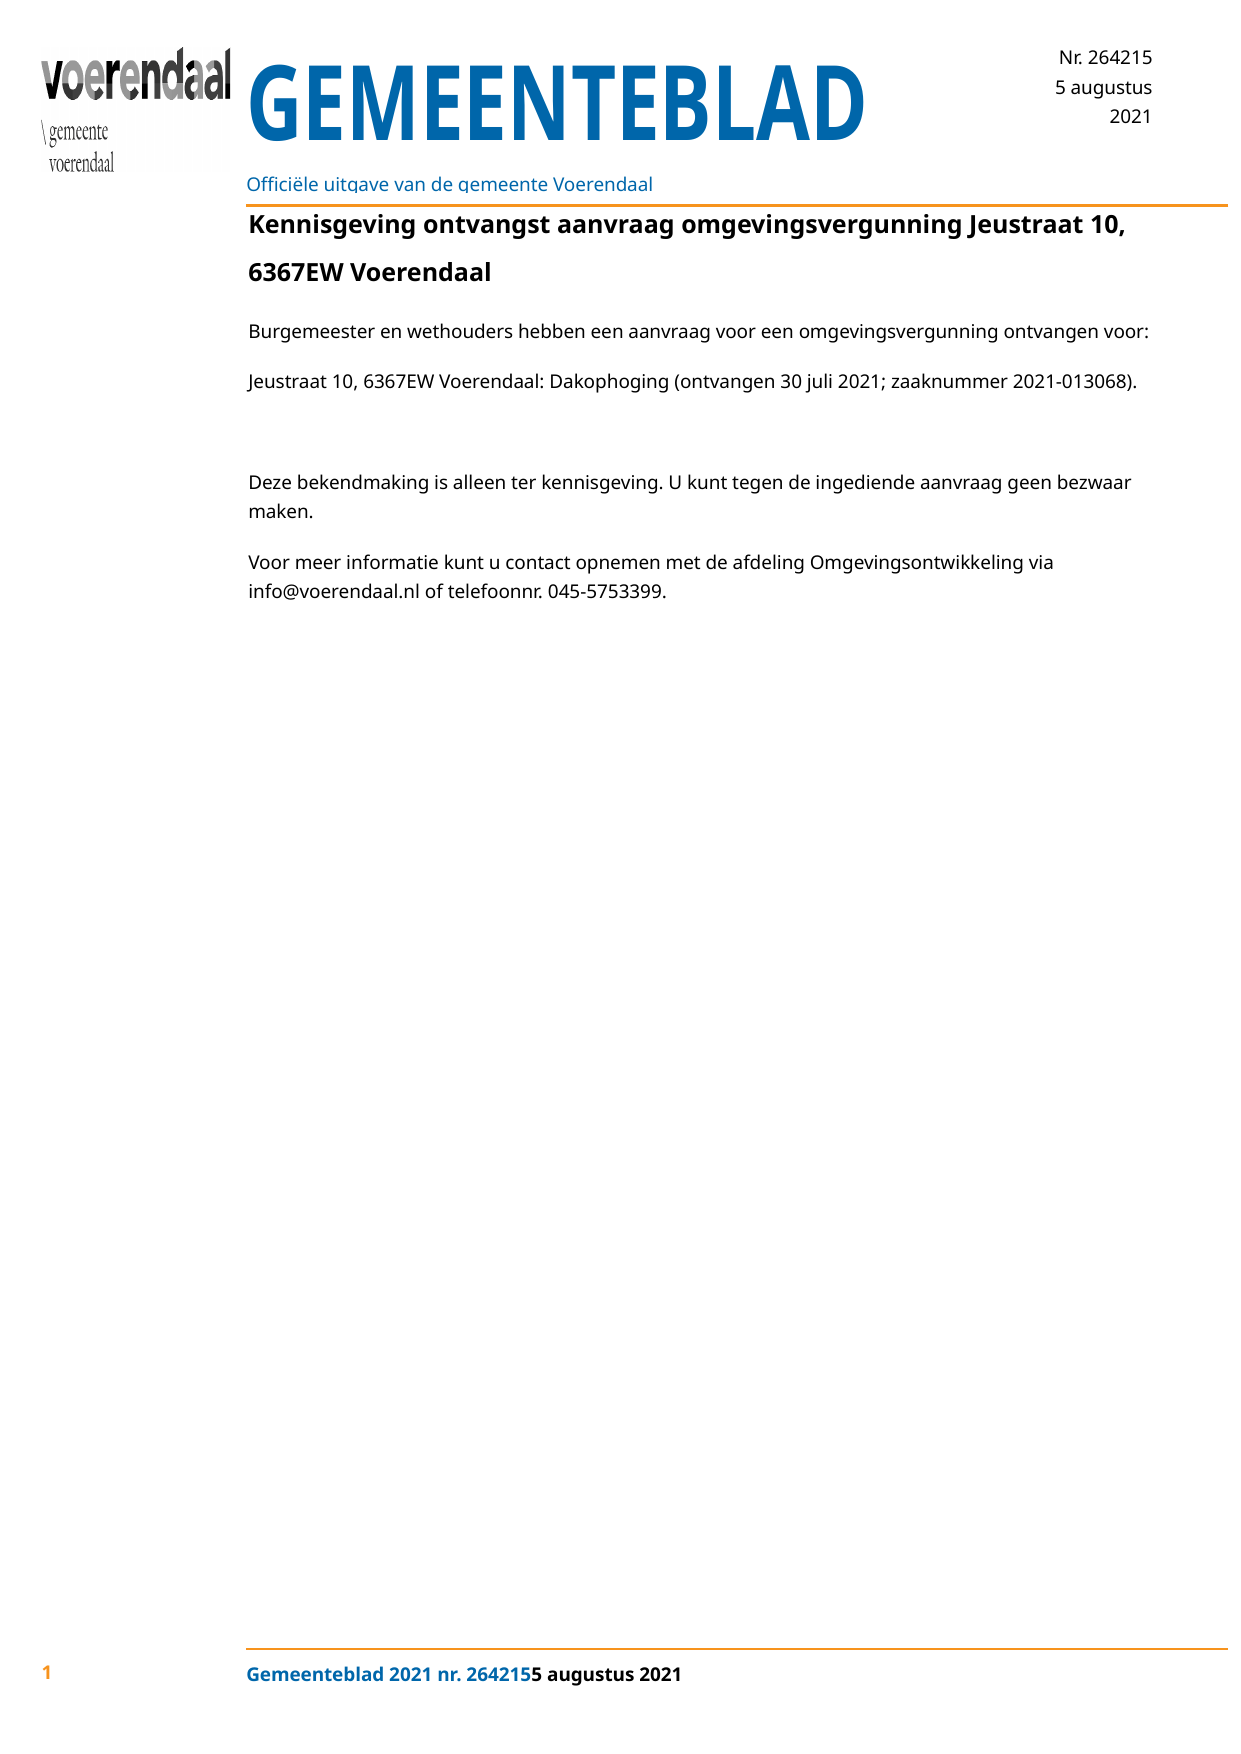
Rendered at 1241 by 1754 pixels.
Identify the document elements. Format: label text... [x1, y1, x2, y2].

text Burgemeester en wethouders hebben een aanvraag voor een omgevingsvergunning ontvangen voor: [248, 318, 1152, 344]
text Kennisgeving ontvangst aanvraag omgevingsvergunning Jeustraat 10, 6367EW Voerendaal [248, 207, 1152, 288]
text Voor meer informatie kunt u contact opnemen met de afdeling Omgevingsontwikkeling via info@voerendaal.nl of telefoonnr. 045-5753399. [248, 549, 1152, 604]
text Deze bekendmaking is alleen ter kennisgeving. U kunt tegen de ingediende aanvraag geen bezwaar maken. [248, 469, 1152, 524]
text Jeustraat 10, 6367EW Voerendaal: Dakophoging (ontvangen 30 juli 2021; zaaknummer 2021-013068). [248, 368, 1152, 394]
picture [41, 47, 231, 172]
